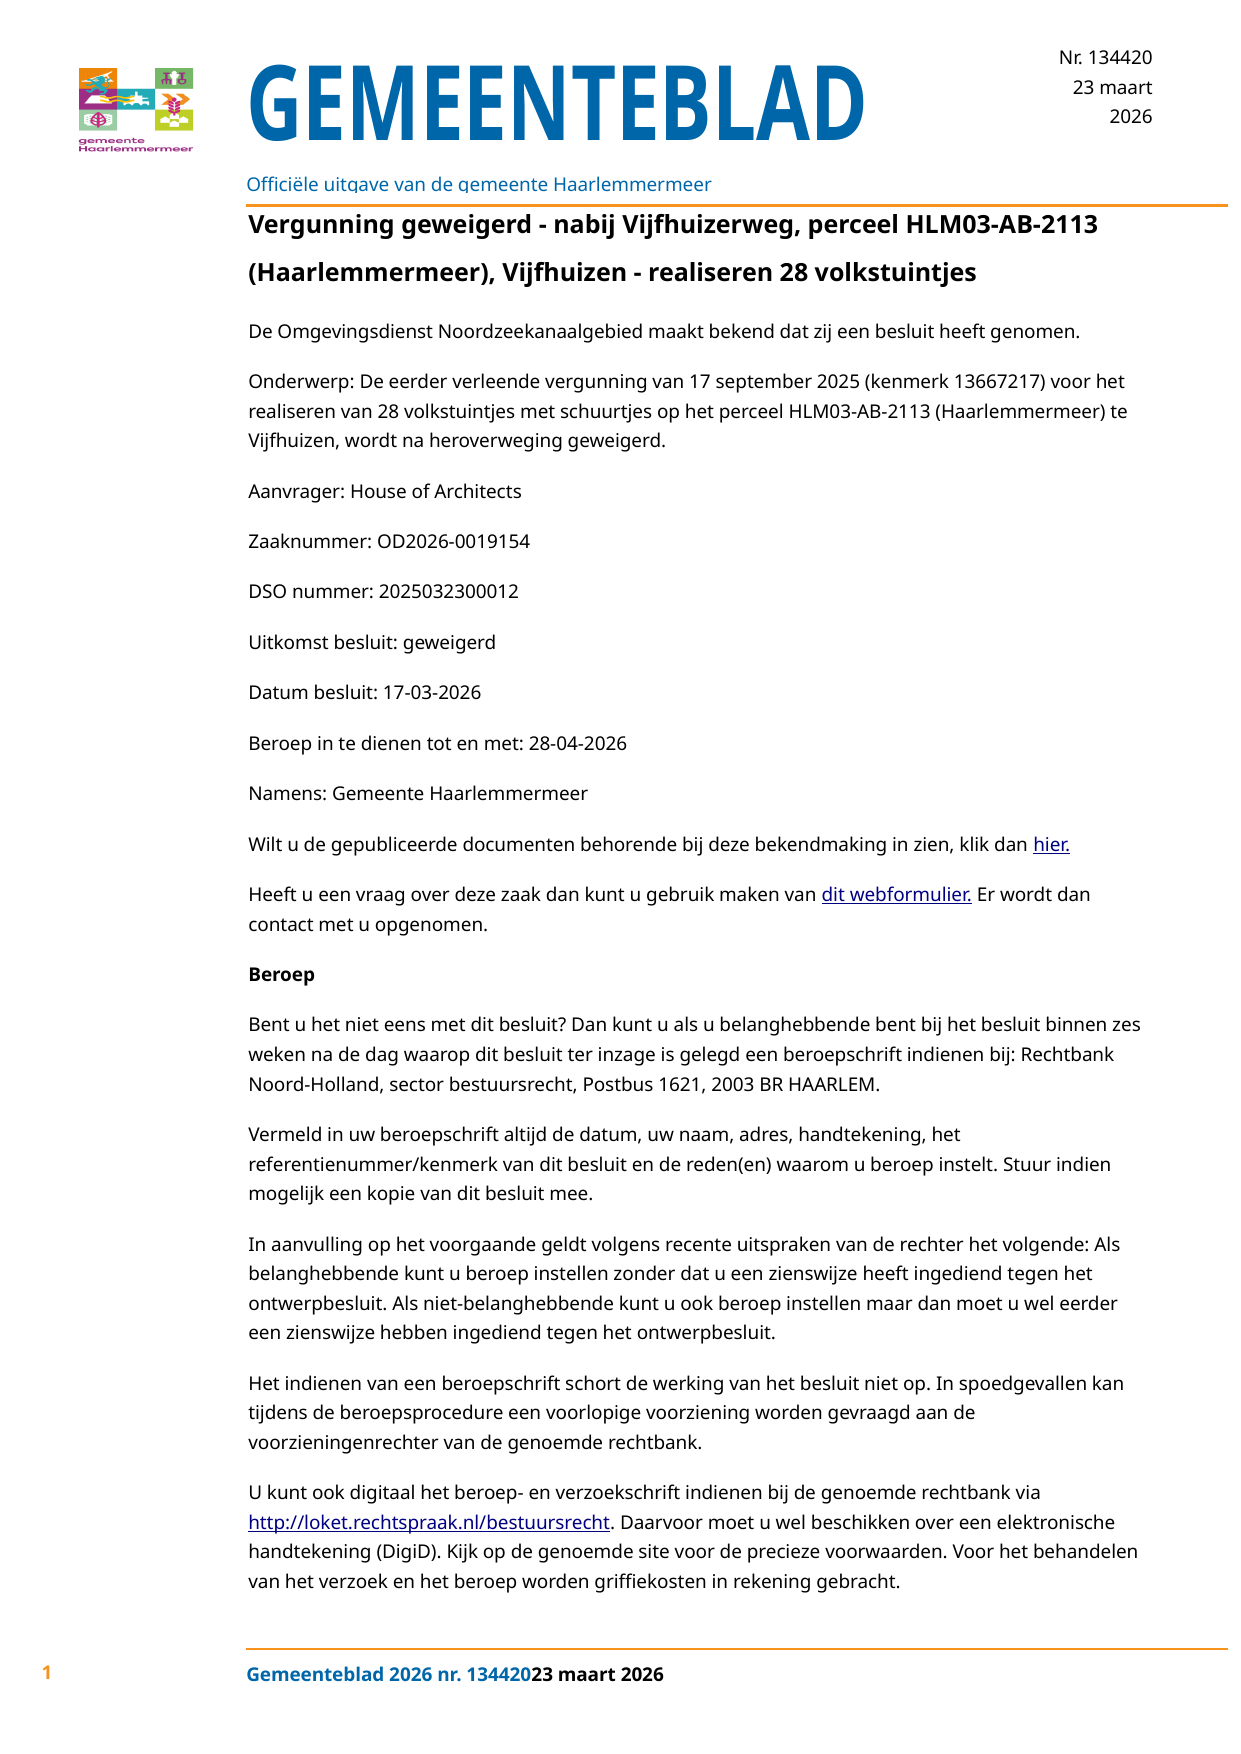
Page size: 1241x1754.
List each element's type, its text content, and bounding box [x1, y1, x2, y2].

text Het indienen van een beroepschrift schort de werking van het besluit niet op. In spoedgevallen kan tijdens de beroepsprocedure een voorlopige voorziening worden gevraagd aan de voorzieningenrechter van de genoemde rechtbank. [248, 1370, 1152, 1455]
text Aanvrager: House of Architects [248, 478, 1152, 504]
text Wilt u de gepubliceerde documenten behorende bij deze bekendmaking in zien, klik dan hier. [248, 831, 1152, 857]
text Bent u het niet eens met dit besluit? Dan kunt u als u belanghebbende bent bij het besluit binnen zes weken na de dag waarop dit besluit ter inzage is gelegd een beroepschrift indienen bij: Rechtbank Noord-Holland, sector bestuursrecht, Postbus 1621, 2003 BR HAARLEM. [248, 1012, 1152, 1097]
text Onderwerp: De eerder verleende vergunning van 17 september 2025 (kenmerk 13667217) voor het realiseren van 28 volkstuintjes met schuurtjes op het perceel HLM03-AB-2113 (Haarlemmermeer) te Vijfhuizen, wordt na heroverweging geweigerd. [248, 368, 1152, 453]
text Namens: Gemeente Haarlemmermeer [248, 780, 1152, 806]
text Heeft u een vraag over deze zaak dan kunt u gebruik maken van dit webformulier. Er wordt dan contact met u opgenomen. [248, 881, 1152, 937]
text De Omgevingsdienst Noordzeekanaalgebied maakt bekend dat zij een besluit heeft genomen. [248, 318, 1152, 344]
text Beroep [248, 961, 1152, 987]
text Beroep in te dienen tot en met: 28-04-2026 [248, 730, 1152, 756]
text Zaaknummer: OD2026-0019154 [248, 528, 1152, 554]
text In aanvulling op het voorgaande geldt volgens recente uitspraken van de rechter het volgende: Als belanghebbende kunt u beroep instellen zonder dat u een zienswijze heeft ingediend tegen het ontwerpbesluit. Als niet-belanghebbende kunt u ook beroep instellen maar dan moet u wel eerder een zienswijze hebben ingediend tegen het ontwerpbesluit. [248, 1231, 1152, 1345]
text Vergunning geweigerd - nabij Vijfhuizerweg, perceel HLM03-AB-2113 (Haarlemmermeer), Vijfhuizen - realiseren 28 volkstuintjes [248, 207, 1152, 288]
text Datum besluit: 17-03-2026 [248, 679, 1152, 705]
text Vermeld in uw beroepschrift altijd de datum, uw naam, adres, handtekening, het referentienummer/kenmerk van dit besluit en de reden(en) waarom u beroep instelt. Stuur indien mogelijk een kopie van dit besluit mee. [248, 1121, 1152, 1206]
picture [41, 47, 231, 172]
text Uitkomst besluit: geweigerd [248, 629, 1152, 655]
text U kunt ook digitaal het beroep- en verzoekschrift indienen bij de genoemde rechtbank via http://loket.rechtspraak.nl/bestuursrecht. Daarvoor moet u wel beschikken over een elektronische handtekening (DigiD). Kijk op de genoemde site voor de precieze voorwaarden. Voor het behandelen van het verzoek en het beroep worden griffiekosten in rekening gebracht. [248, 1479, 1152, 1594]
text DSO nummer: 2025032300012 [248, 579, 1152, 604]
